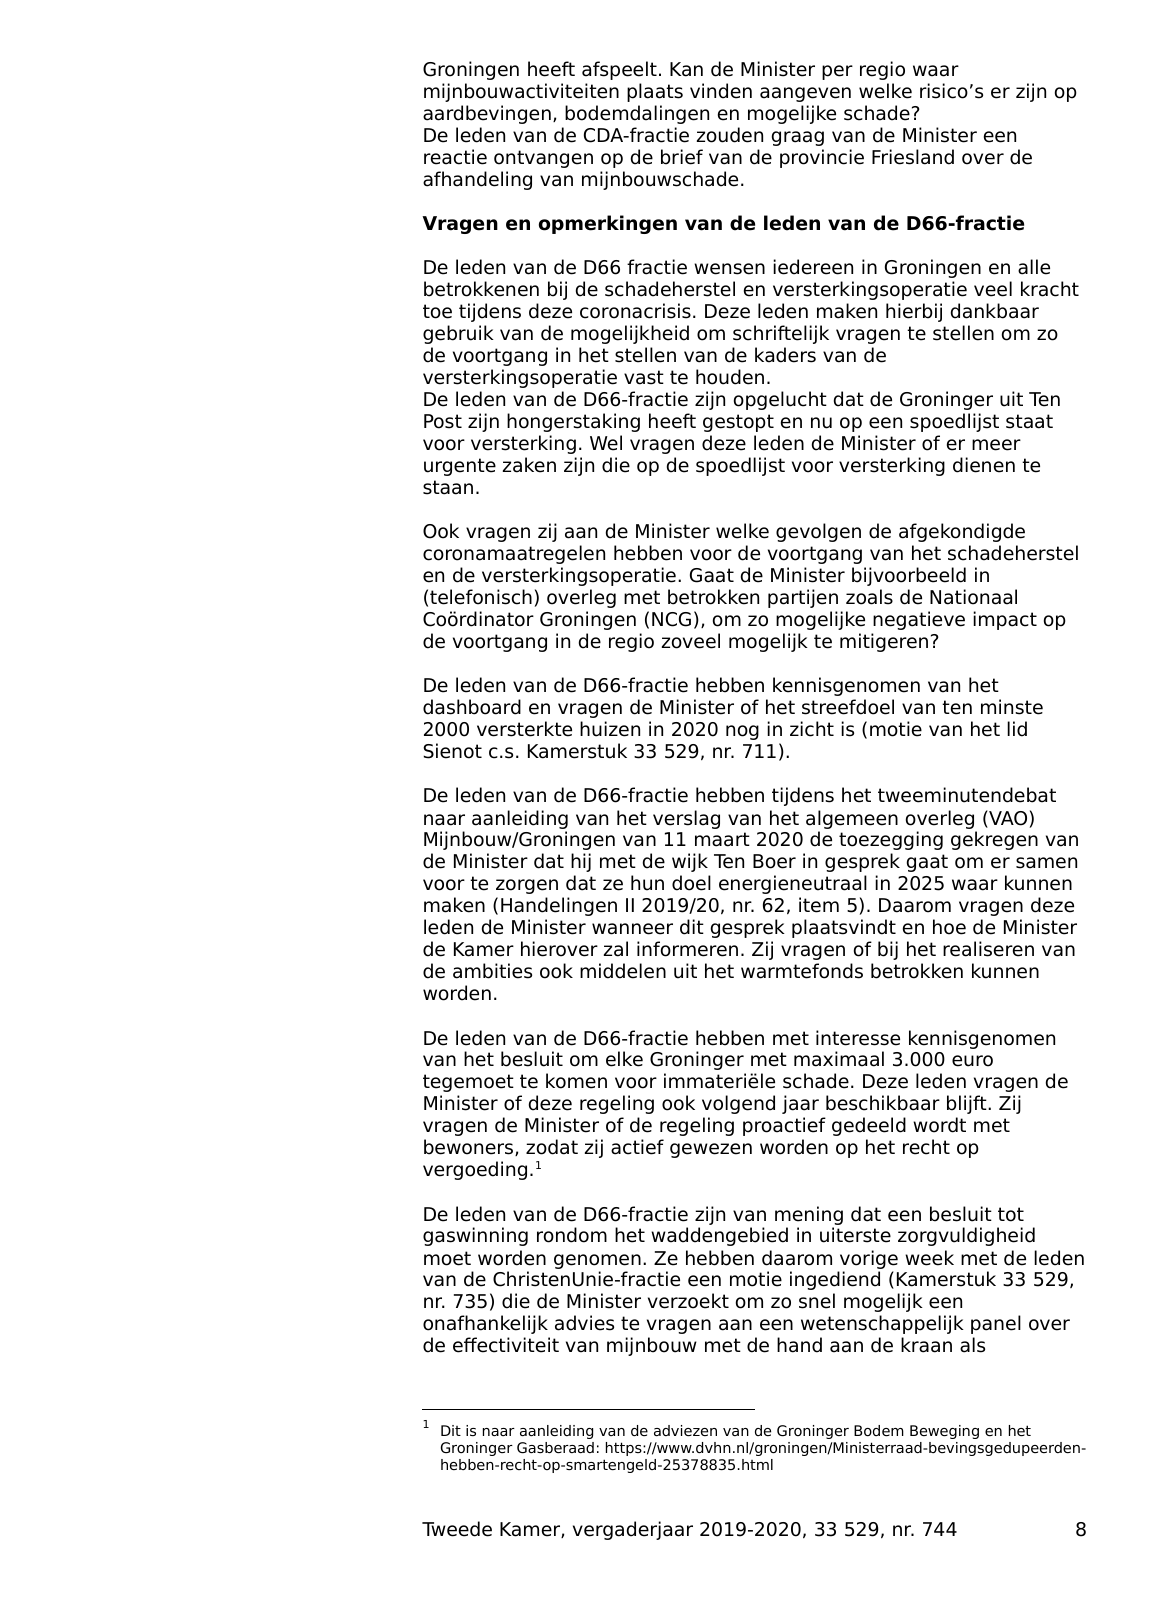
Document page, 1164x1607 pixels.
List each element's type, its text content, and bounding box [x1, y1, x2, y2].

text Dit is naar aanleiding van de adviezen van de Groninger Bodem Beweging en het Groninger Gasberaad: https://www.dvhn.nl/groningen/Ministerraad-bevingsgedupeerden-hebben-recht-op-smartengeld-25378835.html [422, 1418, 1087, 1474]
text De leden van de D66-fractie hebben kennisgenomen van het dashboard en vragen de Minister of het streefdoel van ten minste 2000 versterkte huizen in 2020 nog in zicht is (motie van het lid Sienot c.s. Kamerstuk 33 529, nr. 711). [422, 675, 1087, 763]
text De leden van de D66-fractie hebben tijdens het tweeminutendebat naar aanleiding van het verslag van het algemeen overleg (VAO) Mijnbouw/Groningen van 11 maart 2020 de toezegging gekregen van de Minister dat hij met de wijk Ten Boer in gesprek gaat om er samen voor te zorgen dat ze hun doel energieneutraal in 2025 waar kunnen maken (Handelingen II 2019/20, nr. 62, item 5). Daarom vragen deze leden de Minister wanneer dit gesprek plaatsvindt en hoe de Minister de Kamer hierover zal informeren. Zij vragen of bij het realiseren van de ambities ook middelen uit het warmtefonds betrokken kunnen worden. [422, 785, 1087, 1005]
text De leden van de D66-fractie zijn van mening dat een besluit tot gaswinning rondom het waddengebied in uiterste zorgvuldigheid moet worden genomen. Ze hebben daarom vorige week met de leden van de ChristenUnie-fractie een motie ingediend (Kamerstuk 33 529, nr. 735) die de Minister verzoekt om zo snel mogelijk een onafhankelijk advies te vragen aan een wetenschappelijk panel over de effectiviteit van mijnbouw met de hand aan de kraan als [422, 1203, 1087, 1357]
text De leden van de D66-fractie hebben met interesse kennisgenomen van het besluit om elke Groninger met maximaal 3.000 euro tegemoet te komen voor immateriële schade. Deze leden vragen de Minister of deze regeling ook volgend jaar beschikbaar blijft. Zij vragen de Minister of de regeling proactief gedeeld wordt met bewoners, zodat zij actief gewezen worden op het recht op vergoeding. [422, 1027, 1087, 1181]
text Ook vragen zij aan de Minister welke gevolgen de afgekondigde coronamaatregelen hebben voor de voortgang van het schadeherstel en de versterkingsoperatie. Gaat de Minister bijvoorbeeld in (telefonisch) overleg met betrokken partijen zoals de Nationaal Coördinator Groningen (NCG), om zo mogelijke negatieve impact op de voortgang in de regio zoveel mogelijk te mitigeren? [422, 521, 1087, 653]
text De leden van de D66-fractie zijn opgelucht dat de Groninger uit Ten Post zijn hongerstaking heeft gestopt en nu op een spoedlijst staat voor versterking. Wel vragen deze leden de Minister of er meer urgente zaken zijn die op de spoedlijst voor versterking dienen te staan. [422, 389, 1087, 499]
text De leden van de CDA-fractie zouden graag van de Minister een reactie ontvangen op de brief van de provincie Friesland over de afhandeling van mijnbouwschade. [422, 125, 1087, 191]
text Groningen heeft afspeelt. Kan de Minister per regio waar mijnbouwactiviteiten plaats vinden aangeven welke risico’s er zijn op aardbevingen, bodemdalingen en mogelijke schade? [422, 59, 1087, 125]
subtitle Vragen en opmerkingen van de leden van de D66-fractie [422, 213, 1087, 235]
text De leden van de D66 fractie wensen iedereen in Groningen en alle betrokkenen bij de schadeherstel en versterkingsoperatie veel kracht toe tijdens deze coronacrisis. Deze leden maken hierbij dankbaar gebruik van de mogelijkheid om schriftelijk vragen te stellen om zo de voortgang in het stellen van de kaders van de versterkingsoperatie vast te houden. [422, 257, 1087, 389]
